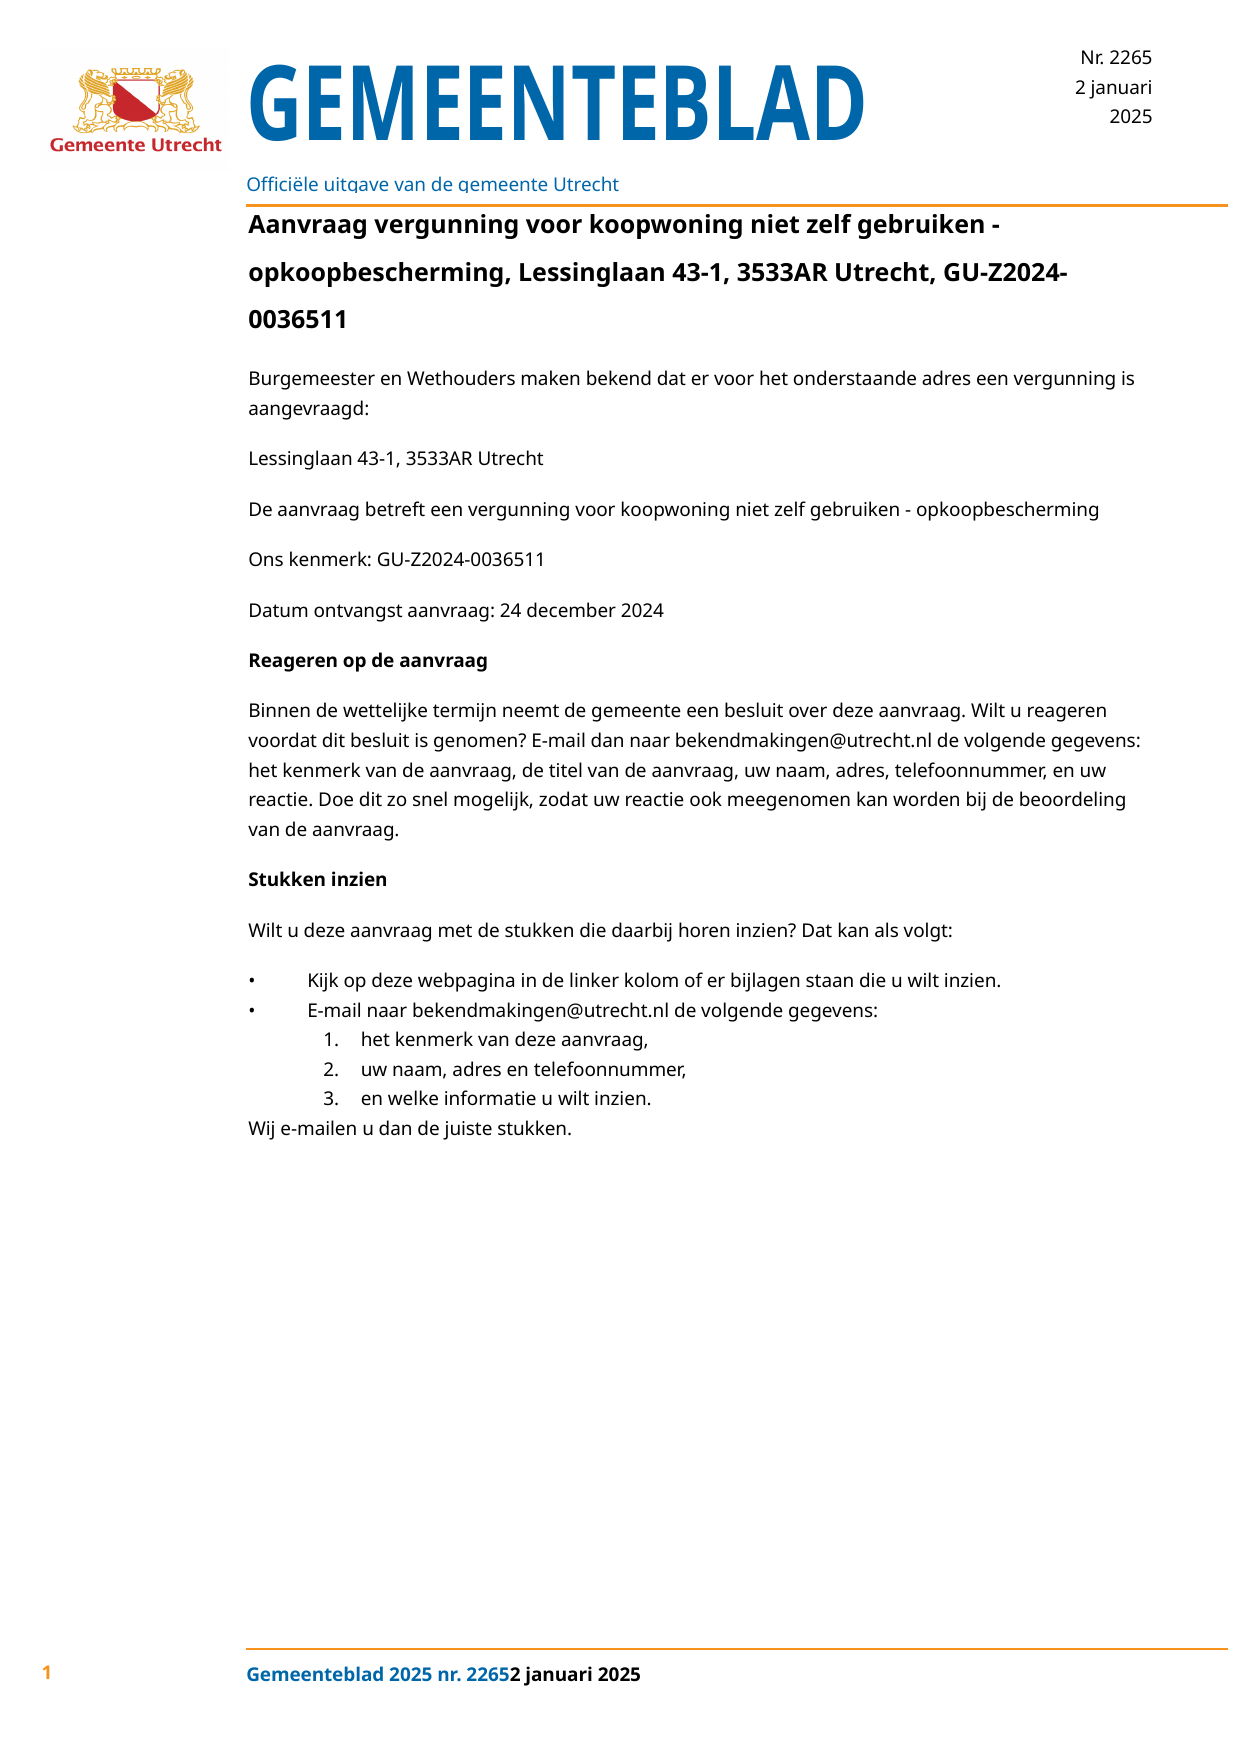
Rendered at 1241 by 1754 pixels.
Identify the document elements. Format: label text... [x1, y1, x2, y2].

list en welke informatie u wilt inzien. [323, 1086, 1152, 1111]
text Reageren op de aanvraag [248, 647, 1152, 673]
text De aanvraag betreft een vergunning voor koopwoning niet zelf gebruiken - opkoopbescherming [248, 496, 1152, 522]
list Kijk op deze webpagina in de linker kolom of er bijlagen staan die u wilt inzien. [248, 967, 1152, 993]
text Aanvraag vergunning voor koopwoning niet zelf gebruiken - opkoopbescherming, Lessinglaan 43-1, 3533AR Utrecht, GU-Z2024-0036511 [248, 207, 1152, 336]
list E-mail naar bekendmakingen@utrecht.nl de volgende gegevens: [248, 997, 1152, 1022]
picture [41, 47, 231, 172]
list uw naam, adres en telefoonnummer, [323, 1056, 1152, 1082]
text Datum ontvangst aanvraag: 24 december 2024 [248, 597, 1152, 622]
text Lessinglaan 43-1, 3533AR Utrecht [248, 446, 1152, 471]
text Binnen de wettelijke termijn neemt de gemeente een besluit over deze aanvraag. Wilt u reageren voordat dit besluit is genomen? E-mail dan naar bekendmakingen@utrecht.nl de volgende gegevens: het kenmerk van de aanvraag, de titel van de aanvraag, uw naam, adres, telefoonnummer, en uw reactie. Doe dit zo snel mogelijk, zodat uw reactie ook meegenomen kan worden bij de beoordeling van de aanvraag. [248, 698, 1152, 842]
text Stukken inzien [248, 866, 1152, 892]
list het kenmerk van deze aanvraag, [323, 1026, 1152, 1052]
text Wilt u deze aanvraag met de stukken die daarbij horen inzien? Dat kan als volgt: [248, 917, 1152, 942]
text Ons kenmerk: GU-Z2024-0036511 [248, 546, 1152, 572]
text Wij e-mailen u dan de juiste stukken. [248, 1115, 1152, 1141]
text Burgemeester en Wethouders maken bekend dat er voor het onderstaande adres een vergunning is aangevraagd: [248, 366, 1152, 421]
